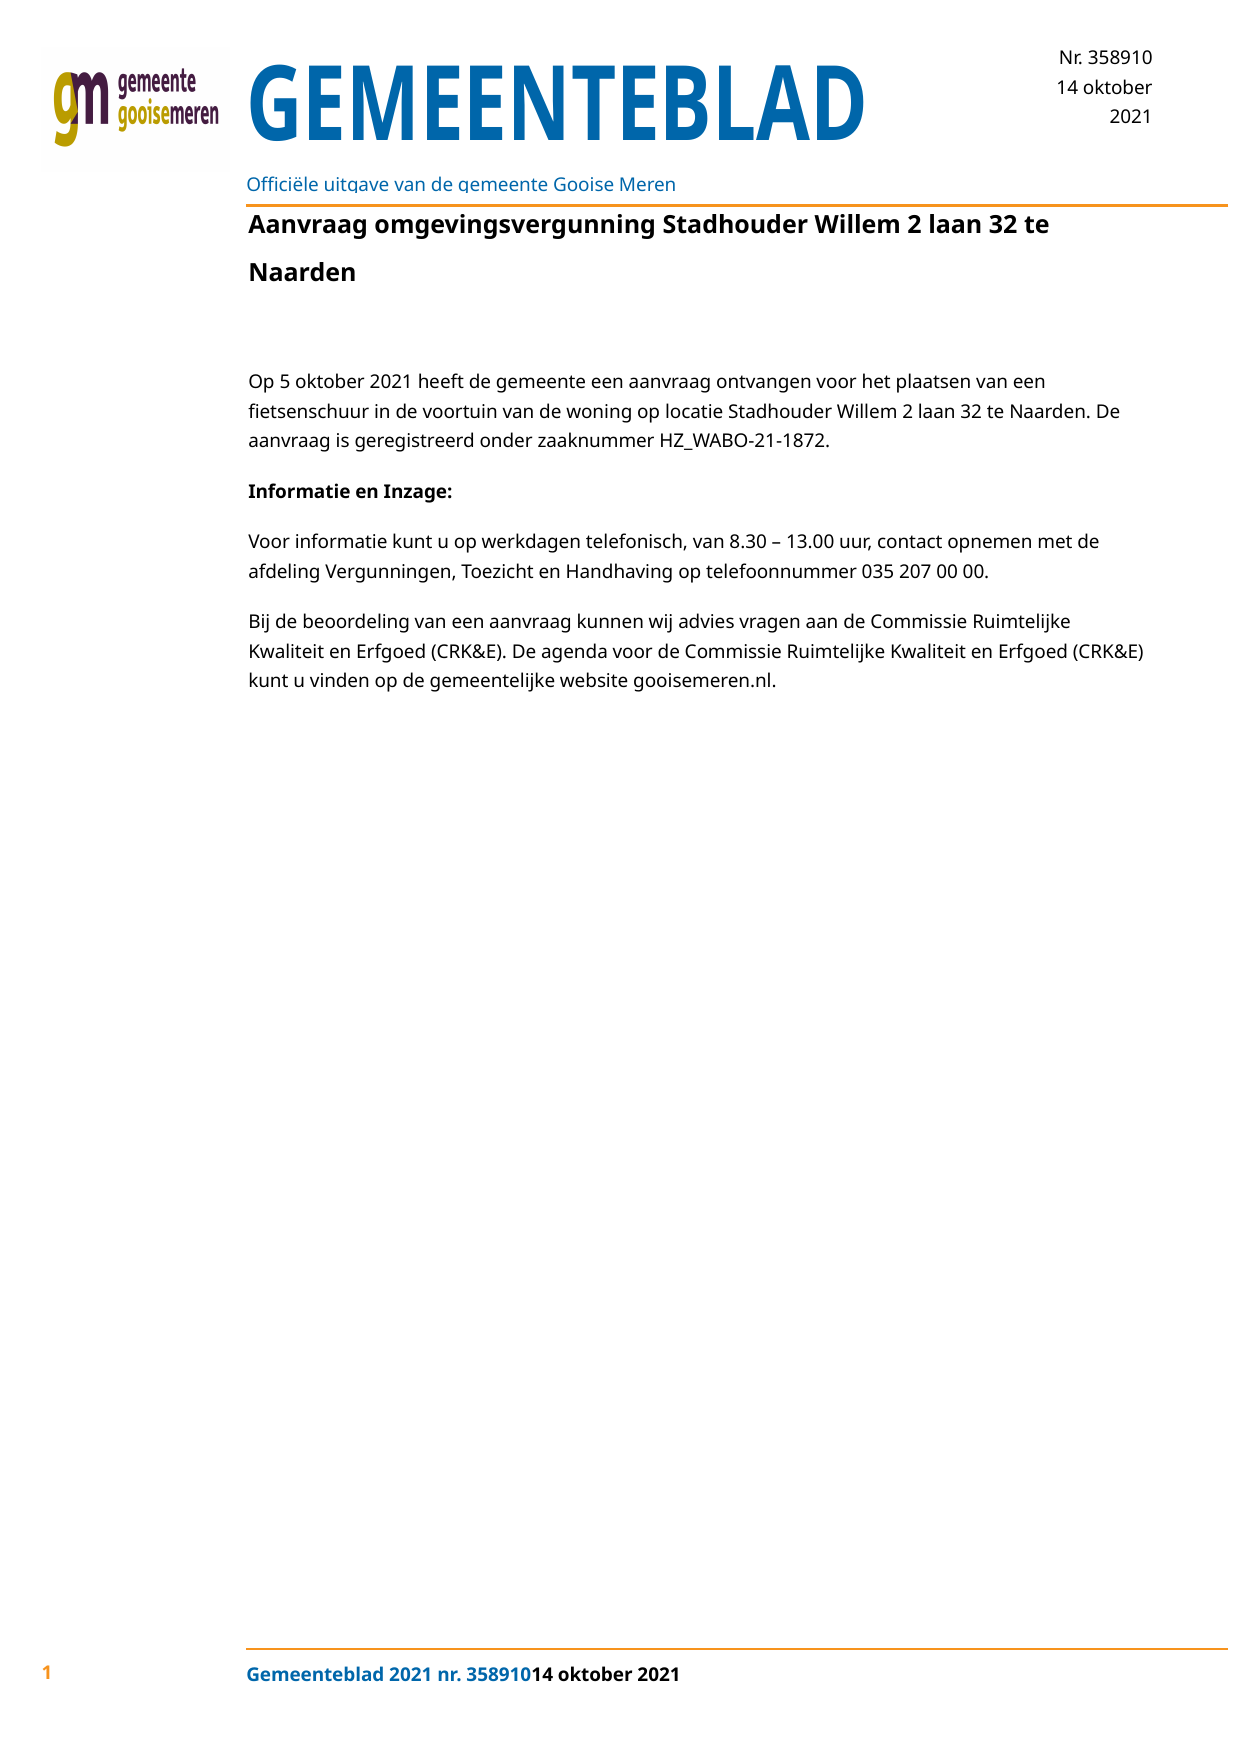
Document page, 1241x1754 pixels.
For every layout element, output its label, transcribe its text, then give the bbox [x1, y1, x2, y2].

text Bij de beoordeling van een aanvraag kunnen wij advies vragen aan de Commissie Ruimtelijke Kwaliteit en Erfgoed (CRK&E). De agenda voor de Commissie Ruimtelijke Kwaliteit en Erfgoed (CRK&E) kunt u vinden op de gemeentelijke website gooisemeren.nl. [248, 608, 1152, 693]
text Aanvraag omgevingsvergunning Stadhouder Willem 2 laan 32 te Naarden [248, 207, 1152, 288]
picture [41, 47, 231, 172]
text Op 5 oktober 2021 heeft de gemeente een aanvraag ontvangen voor het plaatsen van een fietsenschuur in de voortuin van de woning op locatie Stadhouder Willem 2 laan 32 te Naarden. De aanvraag is geregistreerd onder zaaknummer HZ_WABO-21-1872. [248, 368, 1152, 453]
text Informatie en Inzage: [248, 478, 1152, 504]
text Voor informatie kunt u op werkdagen telefonisch, van 8.30 – 13.00 uur, contact opnemen met de afdeling Vergunningen, Toezicht en Handhaving op telefoonnummer 035 207 00 00. [248, 528, 1152, 584]
